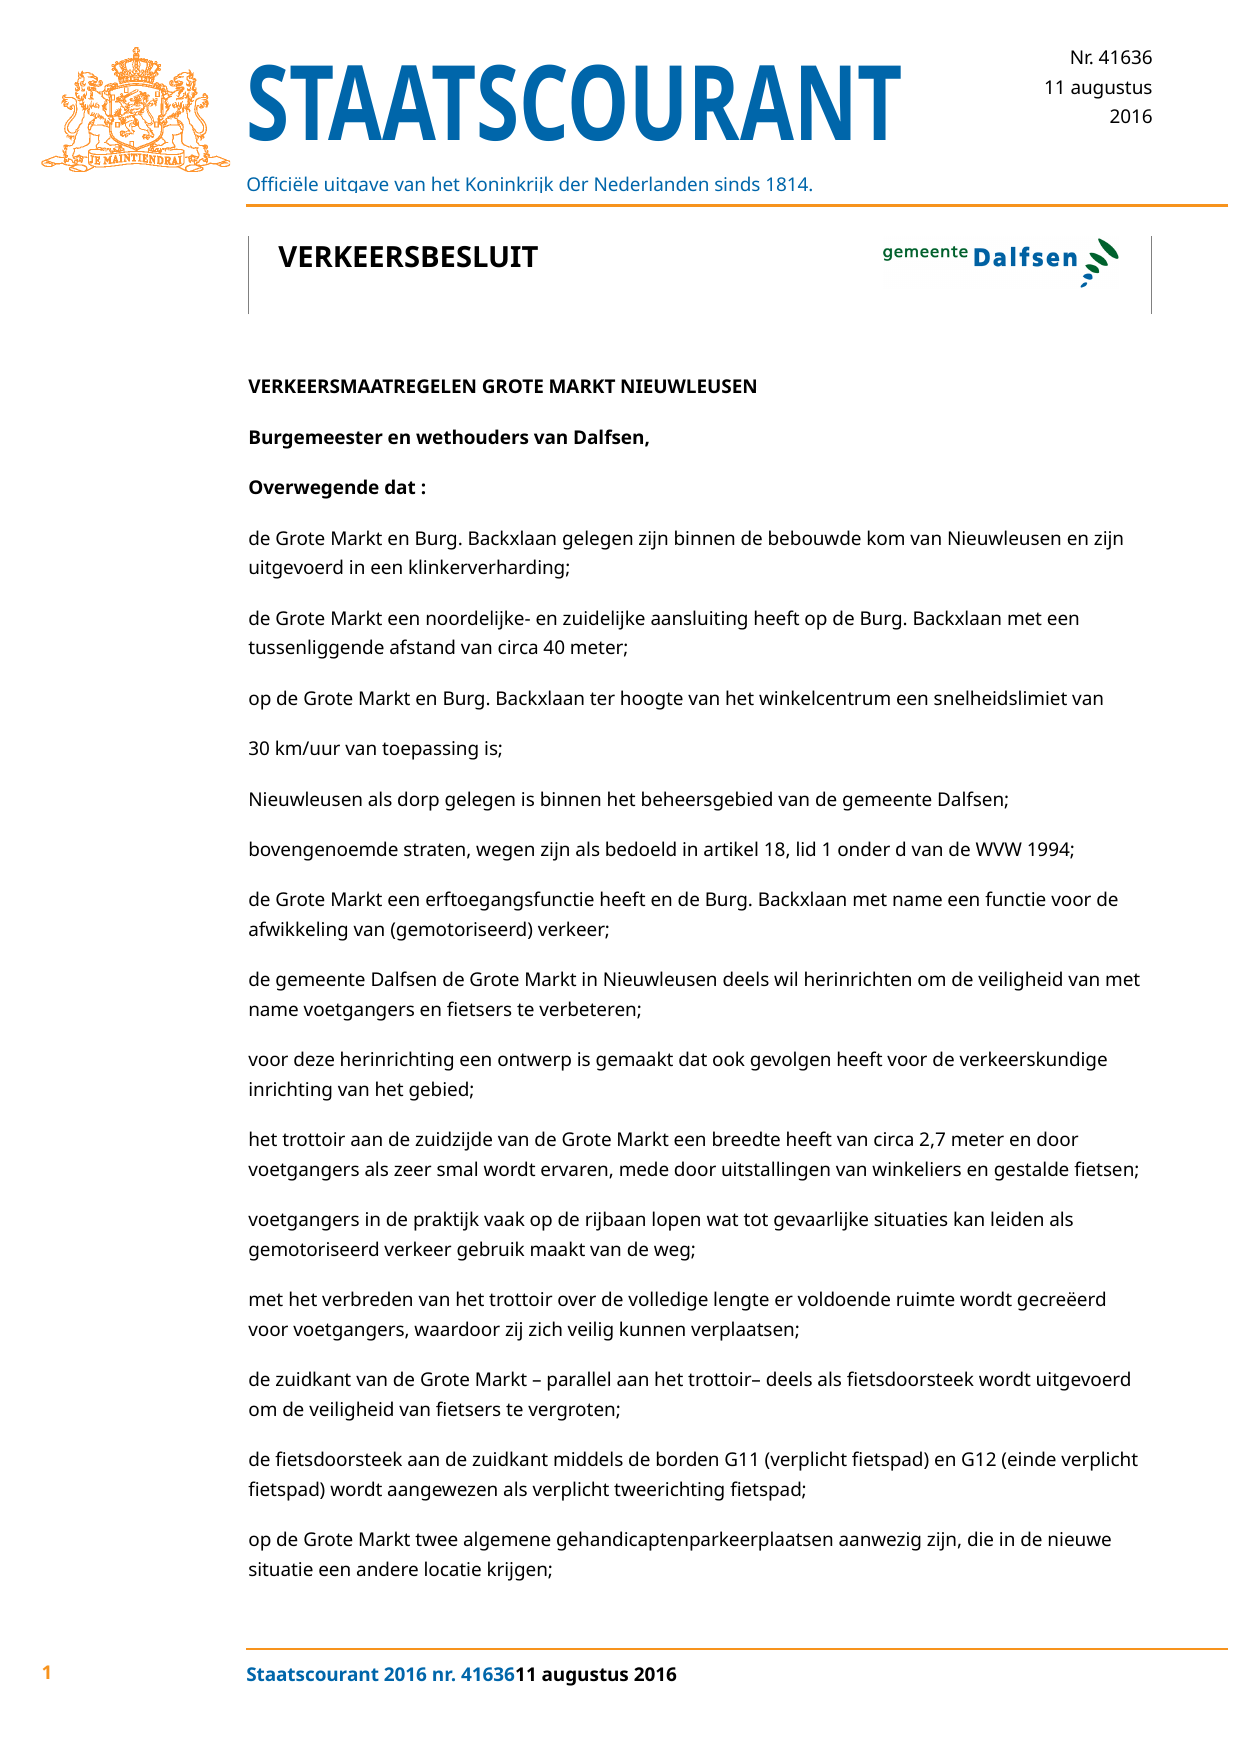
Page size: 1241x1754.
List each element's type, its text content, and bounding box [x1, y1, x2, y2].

text de Grote Markt en Burg. Backxlaan gelegen zijn binnen de bebouwde kom van Nieuwleusen en zijn uitgevoerd in een klinkerverharding; [248, 525, 1152, 580]
text de Grote Markt een erftoegangsfunctie heeft en de Burg. Backxlaan met name een functie voor de afwikkeling van (gemotoriseerd) verkeer; [248, 887, 1152, 942]
table_header VERKEERSBESLUIT [249, 236, 850, 314]
text de zuidkant van de Grote Markt – parallel aan het trottoir– deels als fietsdoorsteek wordt uitgevoerd om de veiligheid van fietsers te vergroten; [248, 1367, 1152, 1422]
text de fietsdoorsteek aan de zuidkant middels de borden G11 (verplicht fietspad) en G12 (einde verplicht fietspad) wordt aangewezen als verplicht tweerichting fietspad; [248, 1447, 1152, 1502]
text Overwegende dat : [248, 474, 1152, 500]
text op de Grote Markt twee algemene gehandicaptenparkeerplaatsen aanwezig zijn, die in de nieuwe situatie een andere locatie krijgen; [248, 1527, 1152, 1582]
table_header [850, 236, 1151, 314]
text met het verbreden van het trottoir over de volledige lengte er voldoende ruimte wordt gecreëerd voor voetgangers, waardoor zij zich veilig kunnen verplaatsen; [248, 1287, 1152, 1342]
picture [882, 236, 1119, 289]
text Nieuwleusen als dorp gelegen is binnen het beheersgebied van de gemeente Dalfsen; [248, 786, 1152, 811]
text 30 km/uur van toepassing is; [248, 735, 1152, 761]
text het trottoir aan de zuidzijde van de Grote Markt een breedte heeft van circa 2,7 meter en door voetgangers als zeer smal wordt ervaren, mede door uitstallingen van winkeliers en gestalde fietsen; [248, 1127, 1152, 1182]
text voor deze herinrichting een ontwerp is gemaakt dat ook gevolgen heeft voor de verkeerskundige inrichting van het gebied; [248, 1047, 1152, 1102]
text VERKEERSMAATREGELEN GROTE MARKT NIEUWLEUSEN [248, 374, 1152, 399]
text de Grote Markt een noordelijke- en zuidelijke aansluiting heeft op de Burg. Backxlaan met een tussenliggende afstand van circa 40 meter; [248, 605, 1152, 660]
text bovengenoemde straten, wegen zijn als bedoeld in artikel 18, lid 1 onder d van de WVW 1994; [248, 836, 1152, 862]
text Burgemeester en wethouders van Dalfsen, [248, 424, 1152, 450]
picture [41, 47, 231, 172]
text op de Grote Markt en Burg. Backxlaan ter hoogte van het winkelcentrum een snelheidslimiet van [248, 685, 1152, 711]
text voetgangers in de praktijk vaak op de rijbaan lopen wat tot gevaarlijke situaties kan leiden als gemotoriseerd verkeer gebruik maakt van de weg; [248, 1207, 1152, 1262]
text de gemeente Dalfsen de Grote Markt in Nieuwleusen deels wil herinrichten om de veiligheid van met name voetgangers en fietsers te verbeteren; [248, 967, 1152, 1022]
